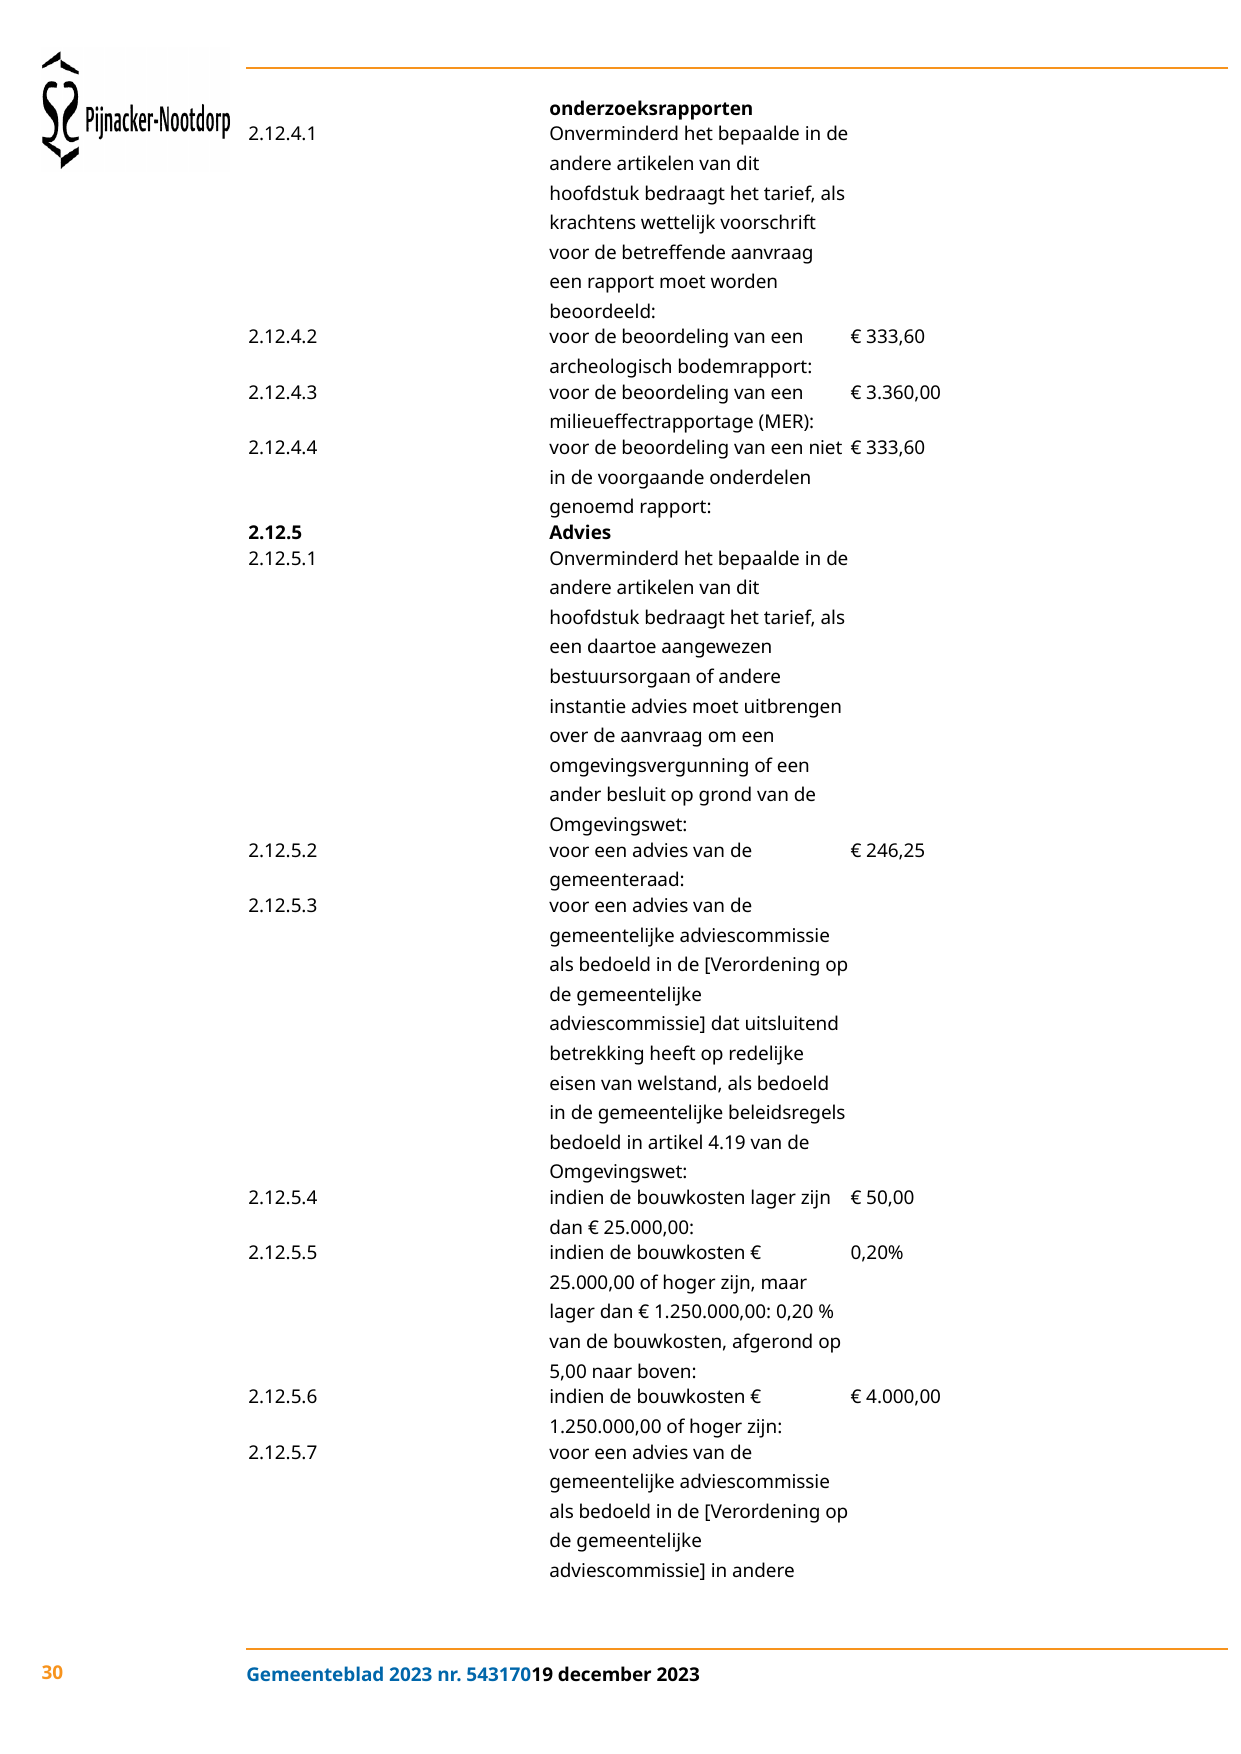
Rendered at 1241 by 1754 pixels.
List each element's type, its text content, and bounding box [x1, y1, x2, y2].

table_cell [850, 121, 1152, 324]
table_cell voor een advies van de gemeentelijke adviescommissie als bedoeld in de [Verordening op de gemeentelijke adviescommissie] dat uitsluitend betrekking heeft op redelijke eisen van welstand, als bedoeld in de gemeentelijke beleidsregels bedoeld in artikel 4.19 van de Omgevingswet: [549, 892, 850, 1184]
table_cell indien de bouwkosten € 25.000,00 of hoger zijn, maar lager dan € 1.250.000,00: 0,20 % van de bouwkosten, afgerond op 5,00 naar boven: [549, 1240, 850, 1384]
table_cell 0,20% [850, 1240, 1152, 1384]
table_cell 2.12.4.2 [248, 324, 549, 379]
table_cell € 333,60 [850, 324, 1152, 379]
table_cell voor de beoordeling van een milieueffectrapportage (MER): [549, 379, 850, 434]
table_cell 2.12.4.3 [248, 379, 549, 434]
table_cell 2.12.4.4 [248, 434, 549, 519]
table_cell Onverminderd het bepaalde in de andere artikelen van dit hoofdstuk bedraagt het tarief, als een daartoe aangewezen bestuursorgaan of andere instantie advies moet uitbrengen over de aanvraag om een omgevingsvergunning of een ander besluit op grond van de Omgevingswet: [549, 545, 850, 837]
table_cell 2.12.5.4 [248, 1184, 549, 1239]
table_cell voor een advies van de gemeenteraad: [549, 837, 850, 892]
picture [41, 47, 231, 172]
table_cell 2.12.5.5 [248, 1240, 549, 1384]
table_cell [850, 1439, 1152, 1583]
table_cell indien de bouwkosten € 1.250.000,00 of hoger zijn: [549, 1384, 850, 1439]
table_cell indien de bouwkosten lager zijn dan € 25.000,00: [549, 1184, 850, 1239]
table_cell € 246,25 [850, 837, 1152, 892]
table_cell voor een advies van de gemeentelijke adviescommissie als bedoeld in de [Verordening op de gemeentelijke adviescommissie] in andere [549, 1439, 850, 1583]
table_cell 2.12.5.7 [248, 1439, 549, 1583]
table_cell 2.12.5.2 [248, 837, 549, 892]
table_cell [850, 519, 1152, 545]
table_cell Onverminderd het bepaalde in de andere artikelen van dit hoofdstuk bedraagt het tarief, als krachtens wettelijk voorschrift voor de betreffende aanvraag een rapport moet worden beoordeeld: [549, 121, 850, 324]
table_cell 2.12.5.1 [248, 545, 549, 837]
table_cell [248, 95, 549, 121]
table_cell 2.12.4.1 [248, 121, 549, 324]
table_cell 2.12.5 [248, 519, 549, 545]
table_cell € 50,00 [850, 1184, 1152, 1239]
table_cell 2.12.5.6 [248, 1384, 549, 1439]
table_cell [850, 545, 1152, 837]
table_cell € 4.000,00 [850, 1384, 1152, 1439]
table_cell voor de beoordeling van een niet in de voorgaande onderdelen genoemd rapport: [549, 434, 850, 519]
table_cell onderzoeksrapporten [549, 95, 850, 121]
table_cell [850, 892, 1152, 1184]
table_cell 2.12.5.3 [248, 892, 549, 1184]
table_cell € 333,60 [850, 434, 1152, 519]
table_cell [850, 95, 1152, 121]
table_cell Advies [549, 519, 850, 545]
table_cell voor de beoordeling van een archeologisch bodemrapport: [549, 324, 850, 379]
table_cell € 3.360,00 [850, 379, 1152, 434]
